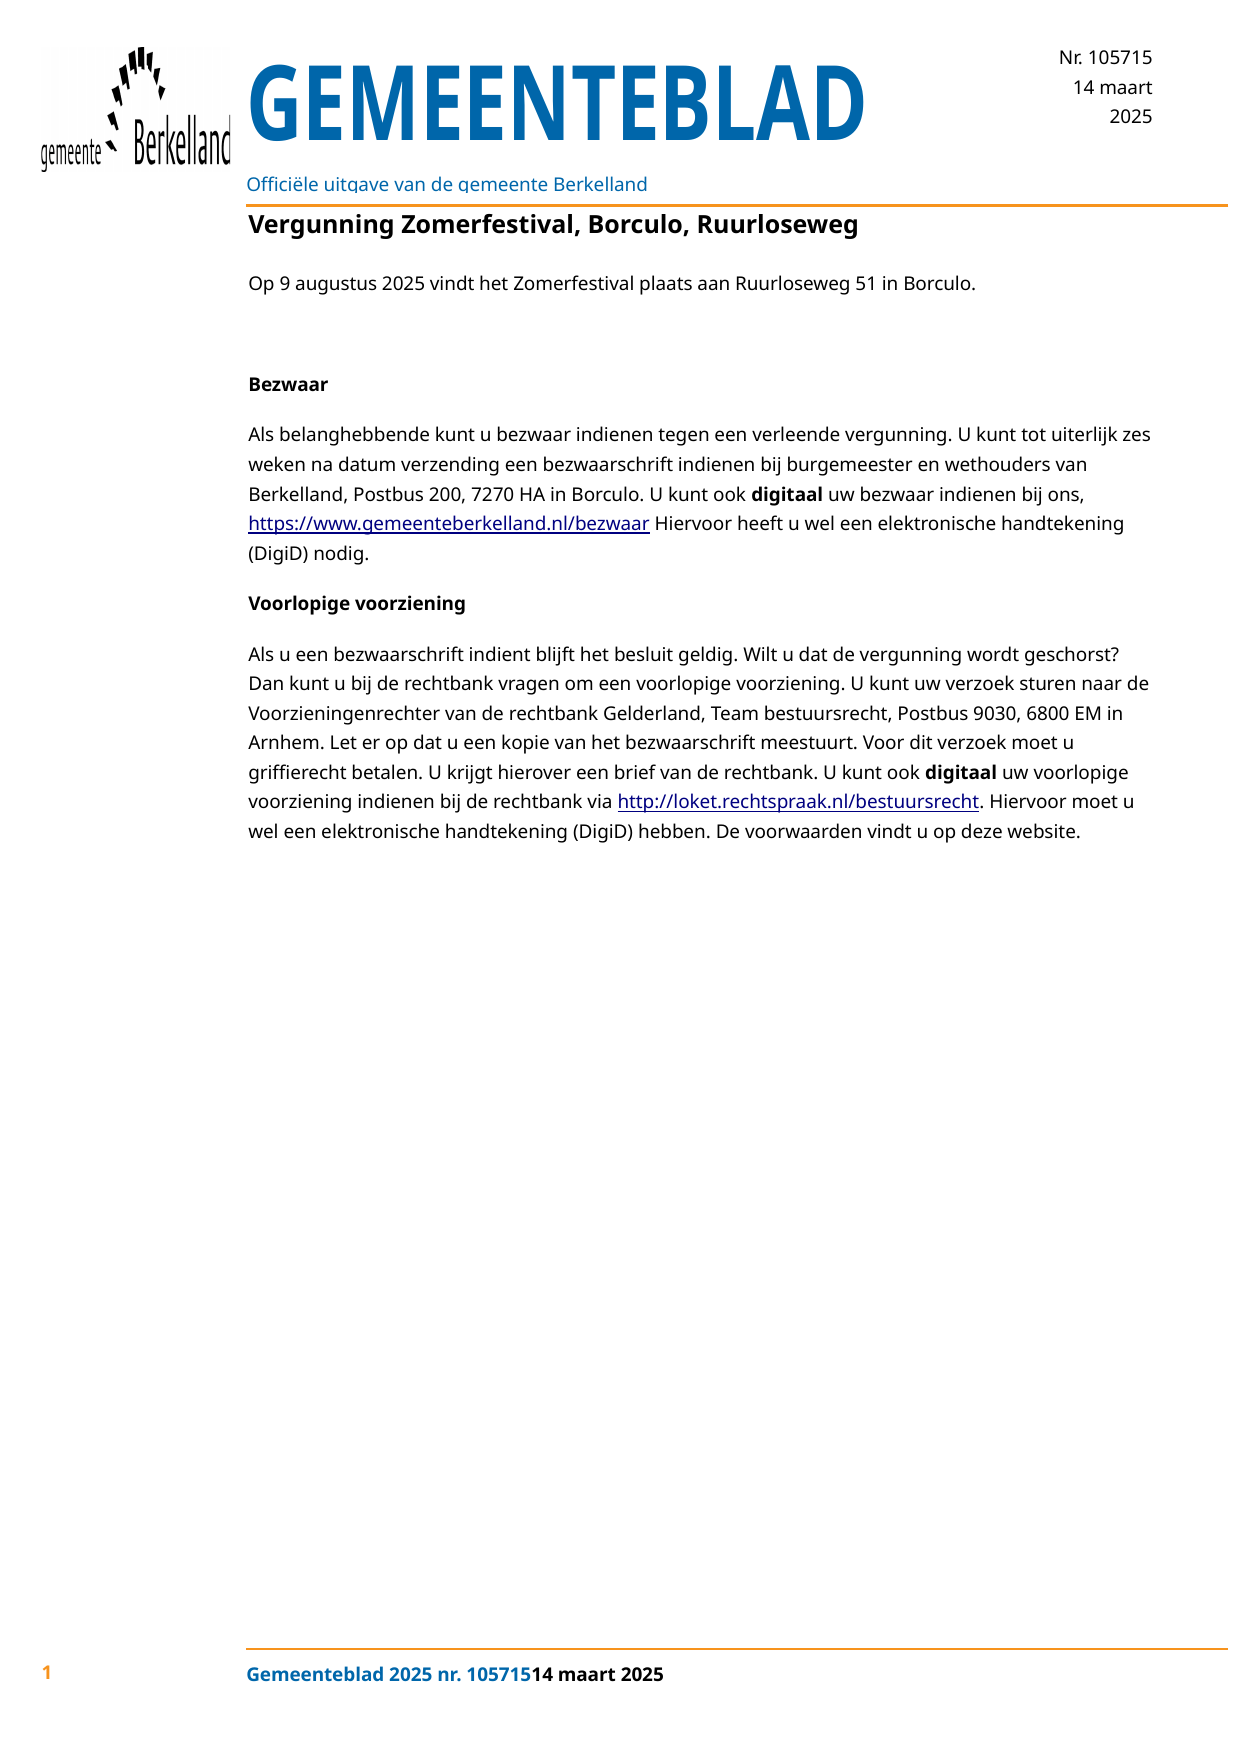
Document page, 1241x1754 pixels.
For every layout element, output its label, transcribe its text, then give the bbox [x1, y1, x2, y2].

text Vergunning Zomerfestival, Borculo, Ruurloseweg [248, 207, 1152, 241]
text Op 9 augustus 2025 vindt het Zomerfestival plaats aan Ruurloseweg 51 in Borculo. [248, 270, 1152, 296]
text Voorlopige voorziening [248, 590, 1152, 616]
text Als u een bezwaarschrift indient blijft het besluit geldig. Wilt u dat de vergunning wordt geschorst? Dan kunt u bij de rechtbank vragen om een voorlopige voorziening. U kunt uw verzoek sturen naar de Voorzieningenrechter van de rechtbank Gelderland, Team bestuursrecht, Postbus 9030, 6800 EM in Arnhem. Let er op dat u een kopie van het bezwaarschrift meestuurt. Voor dit verzoek moet u griffierecht betalen. U krijgt hierover een brief van de rechtbank. U kunt ook digitaal uw voorlopige voorziening indienen bij de rechtbank via http://loket.rechtspraak.nl/bestuursrecht. Hiervoor moet u wel een elektronische handtekening (DigiD) hebben. De voorwaarden vindt u op deze website. [248, 641, 1152, 844]
picture [41, 47, 231, 172]
text Als belanghebbende kunt u bezwaar indienen tegen een verleende vergunning. U kunt tot uiterlijk zes weken na datum verzending een bezwaarschrift indienen bij burgemeester en wethouders van Berkelland, Postbus 200, 7270 HA in Borculo. U kunt ook digitaal uw bezwaar indienen bij ons, https://www.gemeenteberkelland.nl/bezwaar Hiervoor heeft u wel een elektronische handtekening (DigiD) nodig. [248, 422, 1152, 566]
text Bezwaar [248, 371, 1152, 397]
